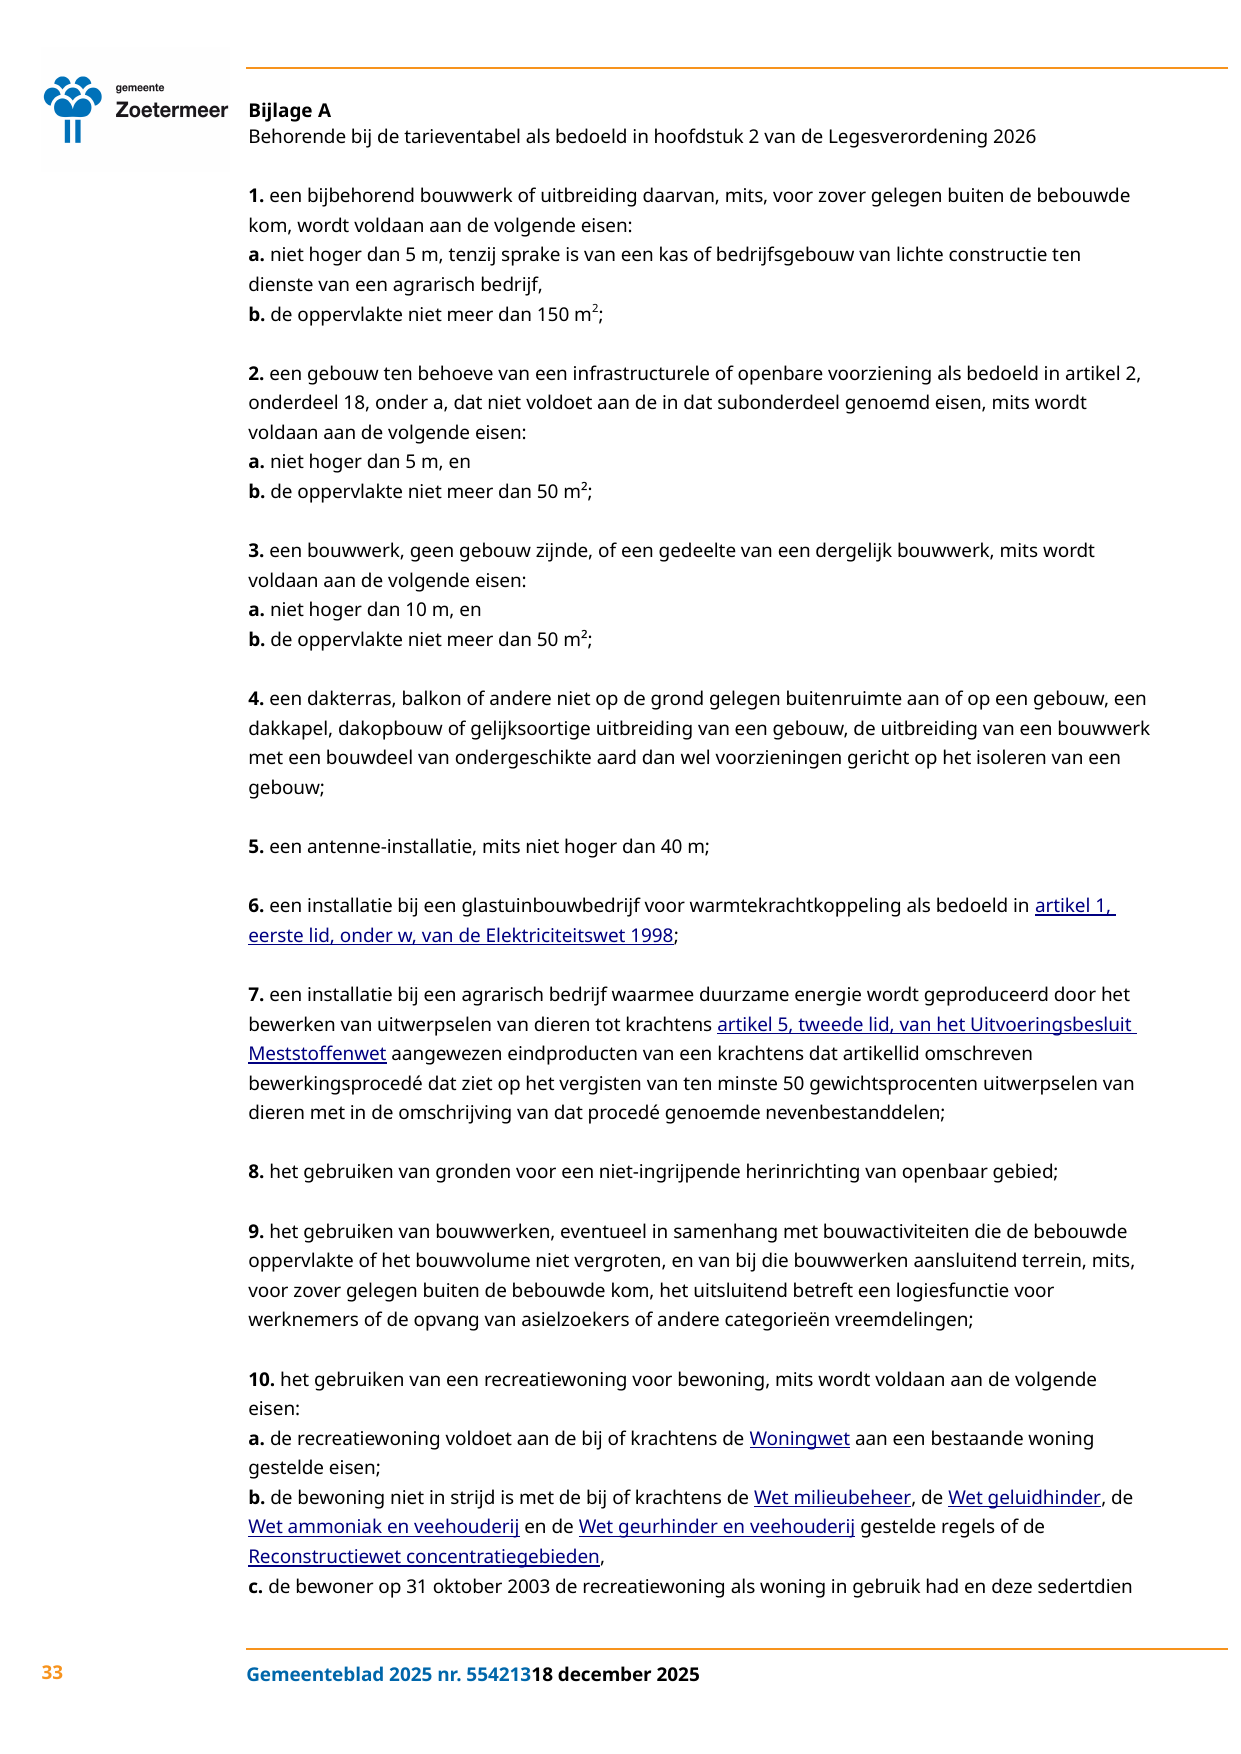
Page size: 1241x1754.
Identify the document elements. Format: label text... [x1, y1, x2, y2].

text b. de oppervlakte niet meer dan 50 m²; [248, 478, 1152, 504]
text 5. een antenne-installatie, mits niet hoger dan 40 m; [248, 833, 1152, 859]
text Bijlage A [248, 95, 1152, 123]
text c. de bewoner op 31 oktober 2003 de recreatiewoning als woning in gebruik had en deze sedertdien [248, 1573, 1152, 1599]
text 7. een installatie bij een agrarisch bedrijf waarmee duurzame energie wordt geproduceerd door het bewerken van uitwerpselen van dieren tot krachtens artikel 5, tweede lid, van het Uitvoeringsbesluit Meststoffenwet aangewezen eindproducten van een krachtens dat artikellid omschreven bewerkingsprocedé dat ziet op het vergisten van ten minste 50 gewichtsprocenten uitwerpselen van dieren met in de omschrijving van dat procedé genoemde nevenbestanddelen; [248, 981, 1152, 1125]
text b. de oppervlakte niet meer dan 50 m²; [248, 626, 1152, 652]
text Behorende bij de tarieventabel als bedoeld in hoofdstuk 2 van de Legesverordening 2026 [248, 123, 1152, 149]
text a. niet hoger dan 5 m, en [248, 449, 1152, 474]
text 6. een installatie bij een glastuinbouwbedrijf voor warmtekrachtkoppeling als bedoeld in artikel 1, eerste lid, onder w, van de Elektriciteitswet 1998; [248, 892, 1152, 948]
text b. de bewoning niet in strijd is met de bij of krachtens de Wet milieubeheer, de Wet geluidhinder, de Wet ammoniak en veehouderij en de Wet geurhinder en veehouderij gestelde regels of de Reconstructiewet concentratiegebieden, [248, 1484, 1152, 1569]
text b. de oppervlakte niet meer dan 150 m2; [248, 301, 1152, 327]
text 4. een dakterras, balkon of andere niet op de grond gelegen buitenruimte aan of op een gebouw, een dakkapel, dakopbouw of gelijksoortige uitbreiding van een gebouw, de uitbreiding van een bouwwerk met een bouwdeel van ondergeschikte aard dan wel voorzieningen gericht op het isoleren van een gebouw; [248, 685, 1152, 800]
text 9. het gebruiken van bouwwerken, eventueel in samenhang met bouwactiviteiten die de bebouwde oppervlakte of het bouwvolume niet vergroten, en van bij die bouwwerken aansluitend terrein, mits, voor zover gelegen buiten de bebouwde kom, het uitsluitend betreft een logiesfunctie voor werknemers of de opvang van asielzoekers of andere categorieën vreemdelingen; [248, 1218, 1152, 1332]
text 3. een bouwwerk, geen gebouw zijnde, of een gedeelte van een dergelijk bouwwerk, mits wordt voldaan aan de volgende eisen: [248, 537, 1152, 593]
text 2. een gebouw ten behoeve van een infrastructurele of openbare voorziening als bedoeld in artikel 2, onderdeel 18, onder a, dat niet voldoet aan de in dat subonderdeel genoemd eisen, mits wordt voldaan aan de volgende eisen: [248, 360, 1152, 445]
picture [41, 47, 231, 172]
text a. de recreatiewoning voldoet aan de bij of krachtens de Woningwet aan een bestaande woning gestelde eisen; [248, 1425, 1152, 1480]
text 8. het gebruiken van gronden voor een niet-ingrijpende herinrichting van openbaar gebied; [248, 1159, 1152, 1184]
text 1. een bijbehorend bouwwerk of uitbreiding daarvan, mits, voor zover gelegen buiten de bebouwde kom, wordt voldaan aan de volgende eisen: [248, 182, 1152, 238]
text 10. het gebruiken van een recreatiewoning voor bewoning, mits wordt voldaan aan de volgende eisen: [248, 1366, 1152, 1421]
text a. niet hoger dan 10 m, en [248, 597, 1152, 622]
text a. niet hoger dan 5 m, tenzij sprake is van een kas of bedrijfsgebouw van lichte constructie ten dienste van een agrarisch bedrijf, [248, 242, 1152, 297]
